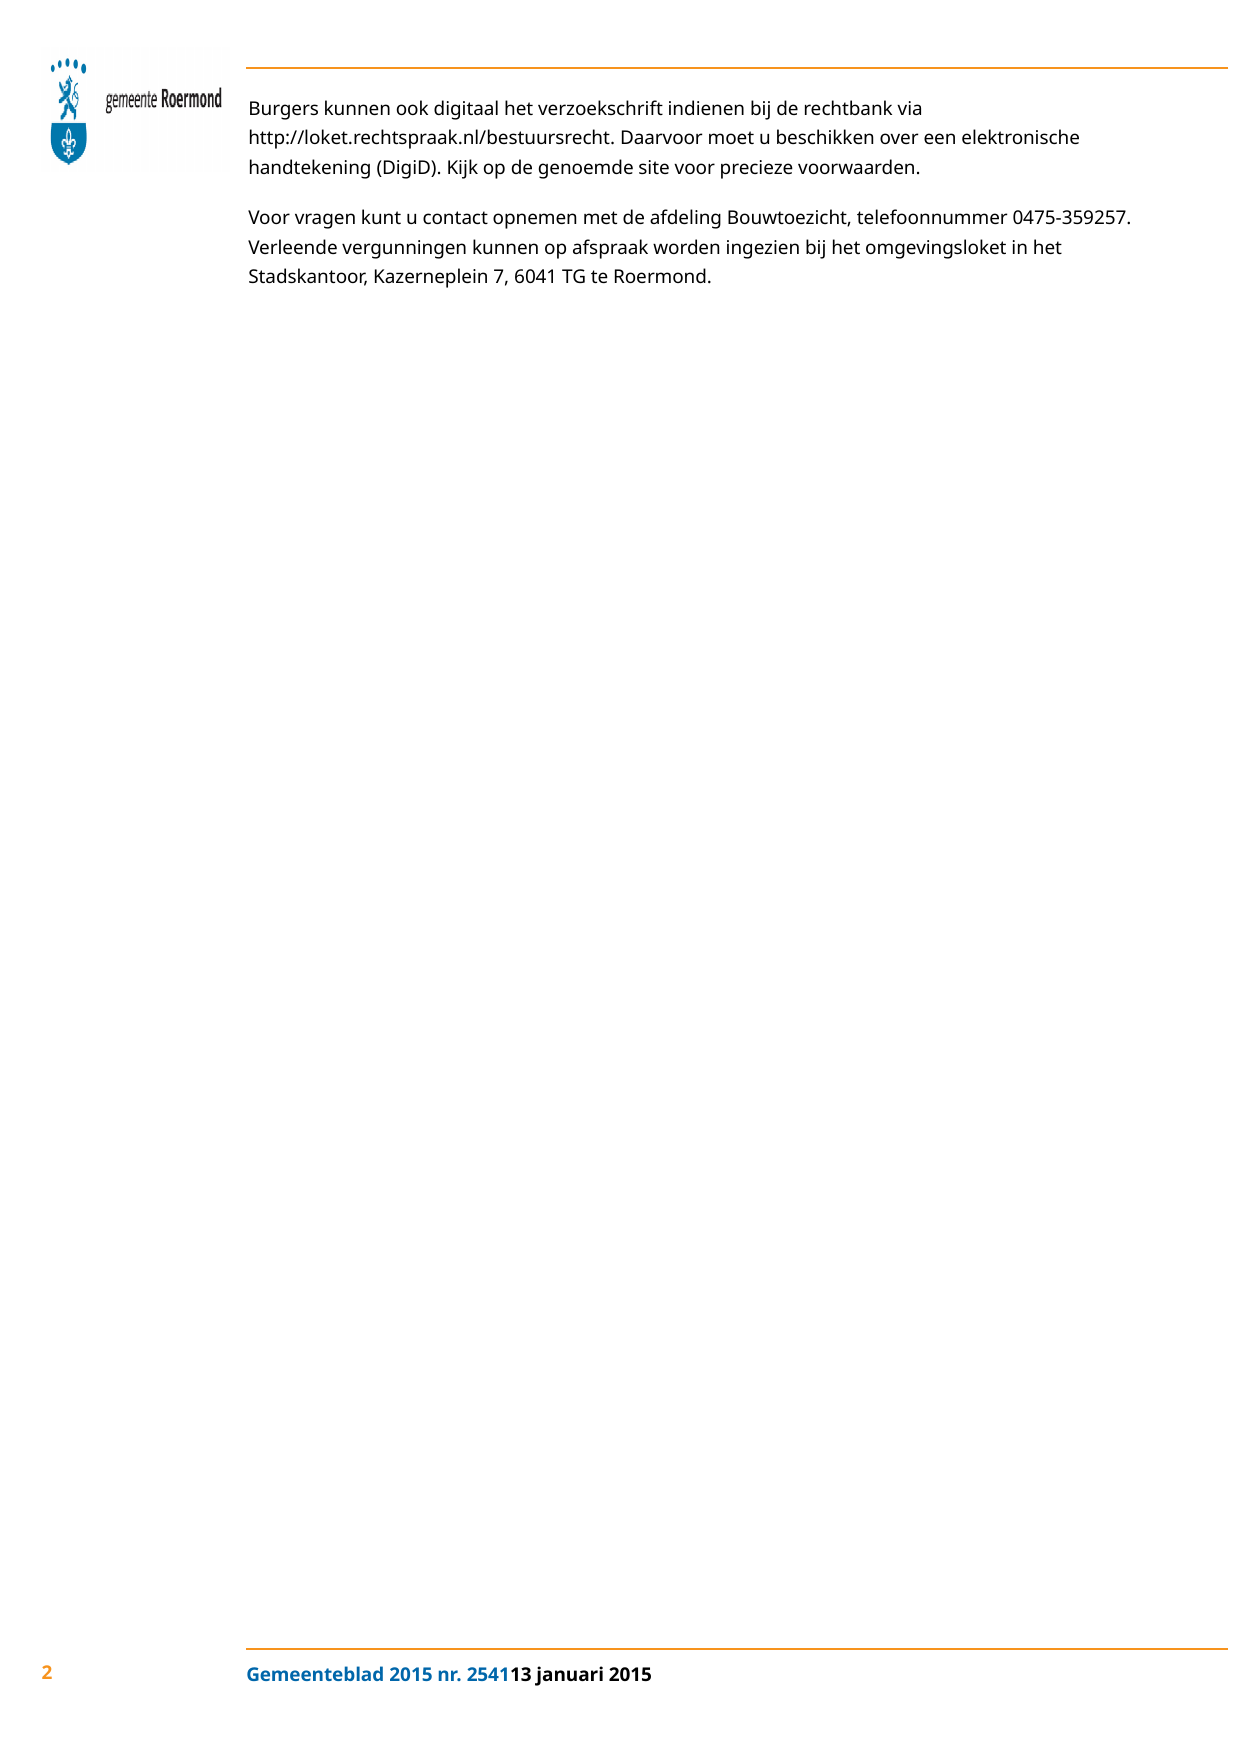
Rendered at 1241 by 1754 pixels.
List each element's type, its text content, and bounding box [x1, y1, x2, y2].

text Burgers kunnen ook digitaal het verzoekschrift indienen bij de rechtbank via http://loket.rechtspraak.nl/bestuursrecht. Daarvoor moet u beschikken over een elektronische handtekening (DigiD). Kijk op de genoemde site voor precieze voorwaarden. [248, 95, 1152, 180]
text Voor vragen kunt u contact opnemen met de afdeling Bouwtoezicht, telefoonnummer 0475-359257. Verleende vergunningen kunnen op afspraak worden ingezien bij het omgevingsloket in het Stadskantoor, Kazerneplein 7, 6041 TG te Roermond. [248, 204, 1152, 289]
picture [41, 47, 231, 172]
